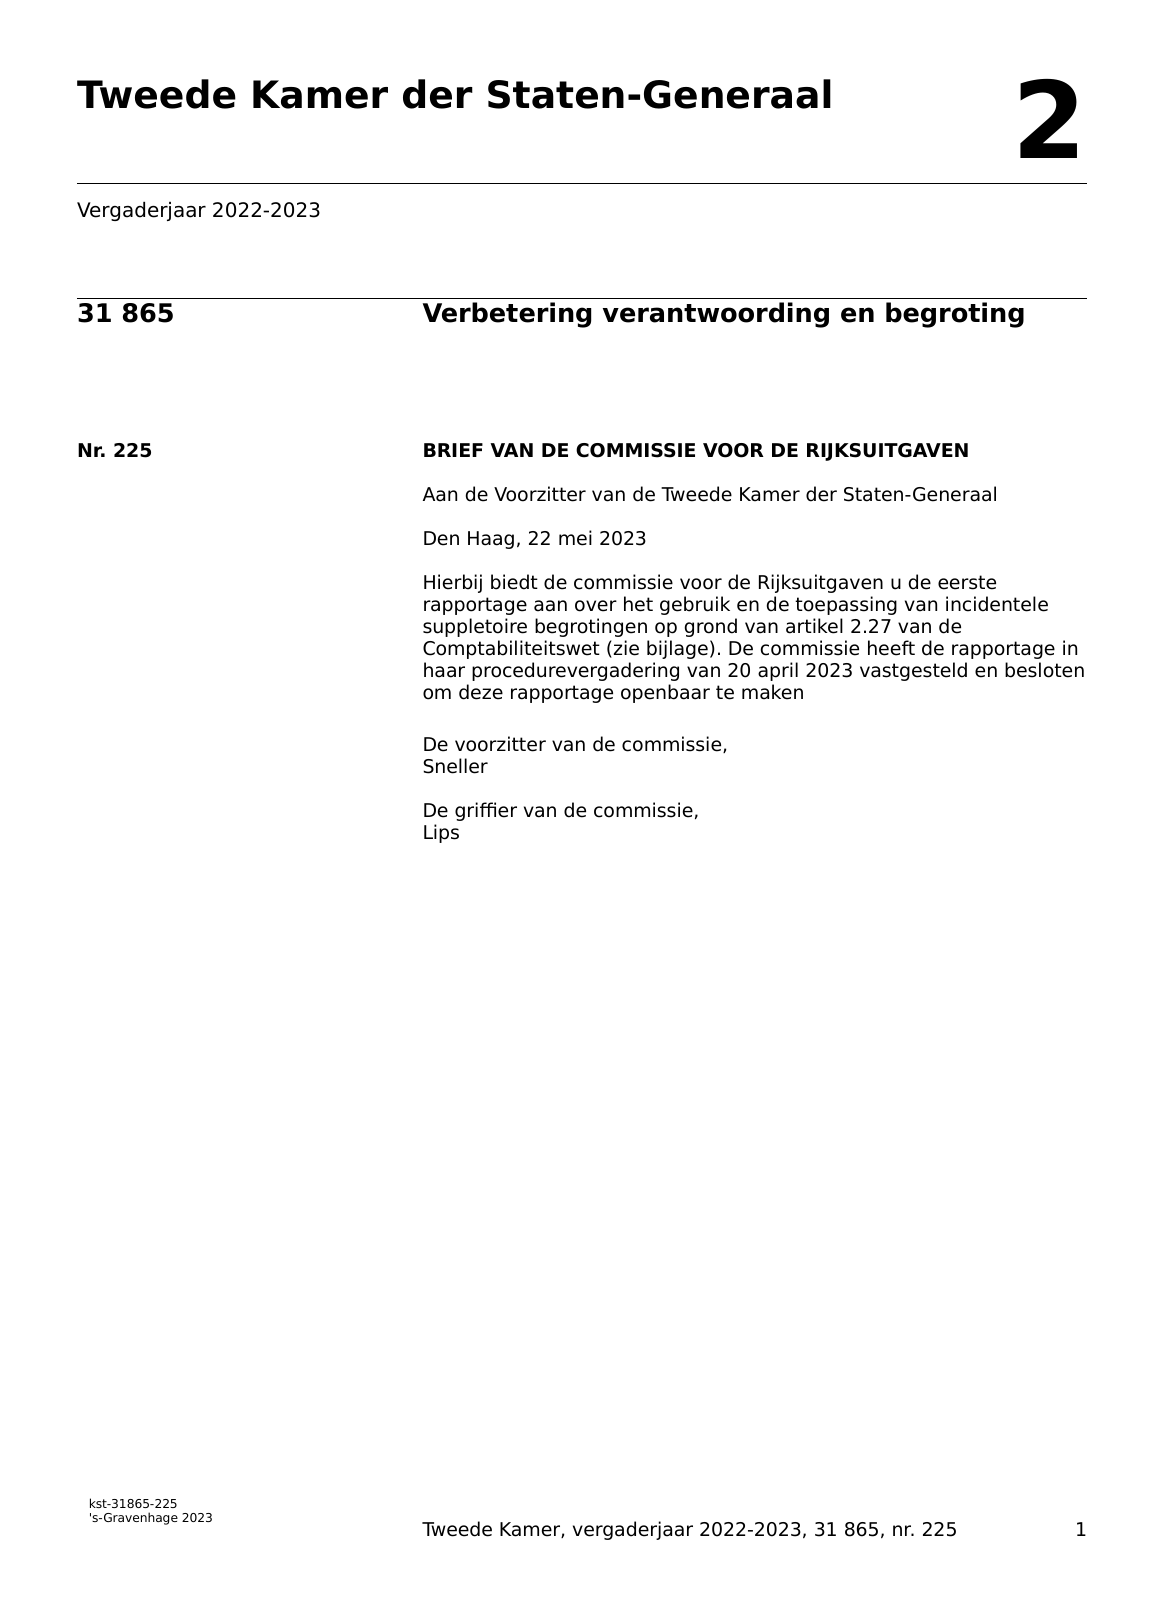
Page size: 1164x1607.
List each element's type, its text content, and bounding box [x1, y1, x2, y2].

table_header Tweede Kamer der Staten-Generaal [77, 59, 886, 183]
table_header 2 [886, 59, 1087, 183]
text 's-Gravenhage 2023 [88, 1511, 323, 1525]
text De voorzitter van de commissie, Sneller [422, 734, 1087, 778]
text Hierbij biedt de commissie voor de Rijksuitgaven u de eerste rapportage aan over het gebruik en de toepassing van incidentele suppletoire begrotingen op grond van artikel 2.27 van de Comptabiliteitswet (zie bijlage). De commissie heeft de rapportage in haar procedurevergadering van 20 april 2023 vastgesteld en besloten om deze rapportage openbaar te maken [422, 572, 1087, 704]
text De griffier van de commissie, Lips [422, 800, 1087, 844]
text Aan de Voorzitter van de Tweede Kamer der Staten-Generaal [422, 484, 1087, 506]
subtitle Nr. 225 BRIEF VAN DE COMMISSIE VOOR DE RIJKSUITGAVEN [77, 440, 1087, 462]
table_cell Vergaderjaar 2022-2023 [77, 184, 1087, 298]
text kst-31865-225 [88, 1497, 323, 1511]
text Den Haag, 22 mei 2023 [422, 528, 1087, 550]
subtitle 31 865 Verbetering verantwoording en begroting [77, 299, 1087, 329]
